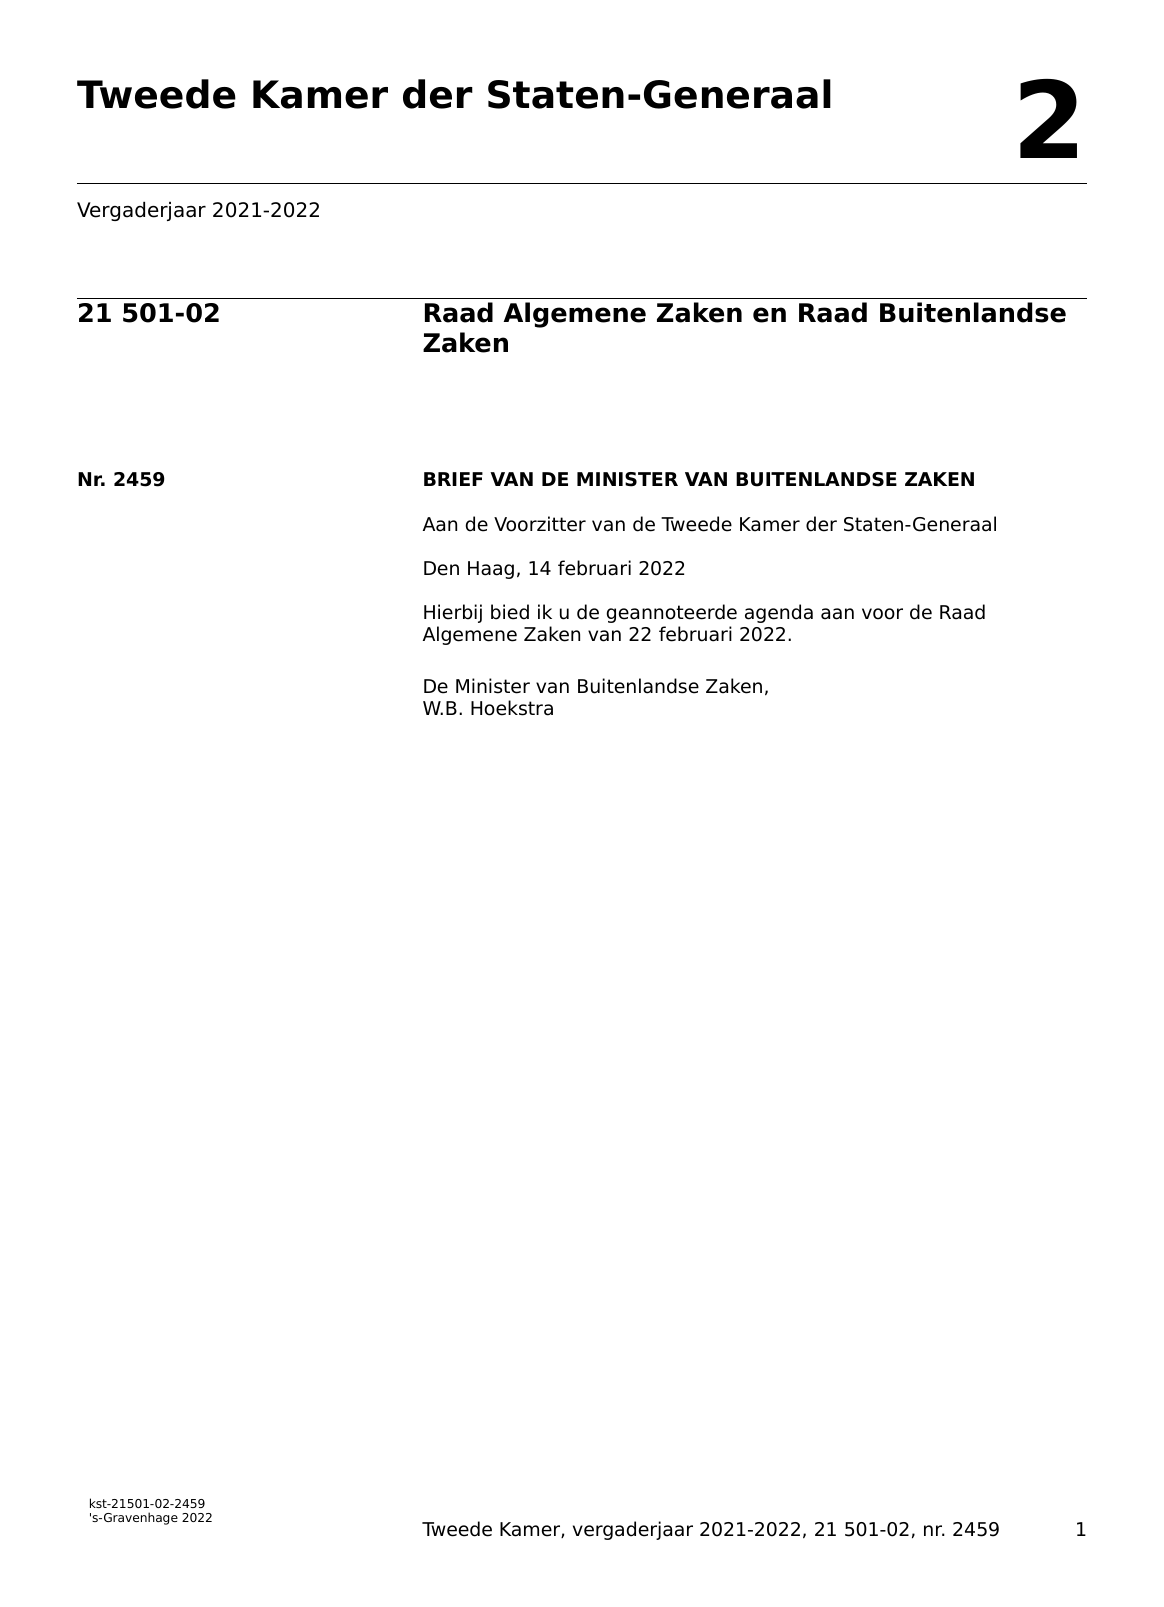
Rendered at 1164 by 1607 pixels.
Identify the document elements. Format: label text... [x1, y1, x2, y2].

subtitle 21 501-02 Raad Algemene Zaken en Raad Buitenlandse Zaken [77, 299, 1087, 358]
subtitle Nr. 2459 BRIEF VAN DE MINISTER VAN BUITENLANDSE ZAKEN [77, 469, 1087, 491]
text kst-21501-02-2459 [88, 1497, 323, 1511]
text Den Haag, 14 februari 2022 [422, 558, 1087, 580]
text 's-Gravenhage 2022 [88, 1511, 323, 1525]
table_cell Vergaderjaar 2021-2022 [77, 184, 1087, 298]
text De Minister van Buitenlandse Zaken, W.B. Hoekstra [422, 676, 1087, 720]
text Hierbij bied ik u de geannoteerde agenda aan voor de Raad Algemene Zaken van 22 februari 2022. [422, 602, 1087, 646]
table_header Tweede Kamer der Staten-Generaal [77, 59, 886, 183]
text Aan de Voorzitter van de Tweede Kamer der Staten-Generaal [422, 513, 1087, 536]
table_header 2 [886, 59, 1087, 183]
